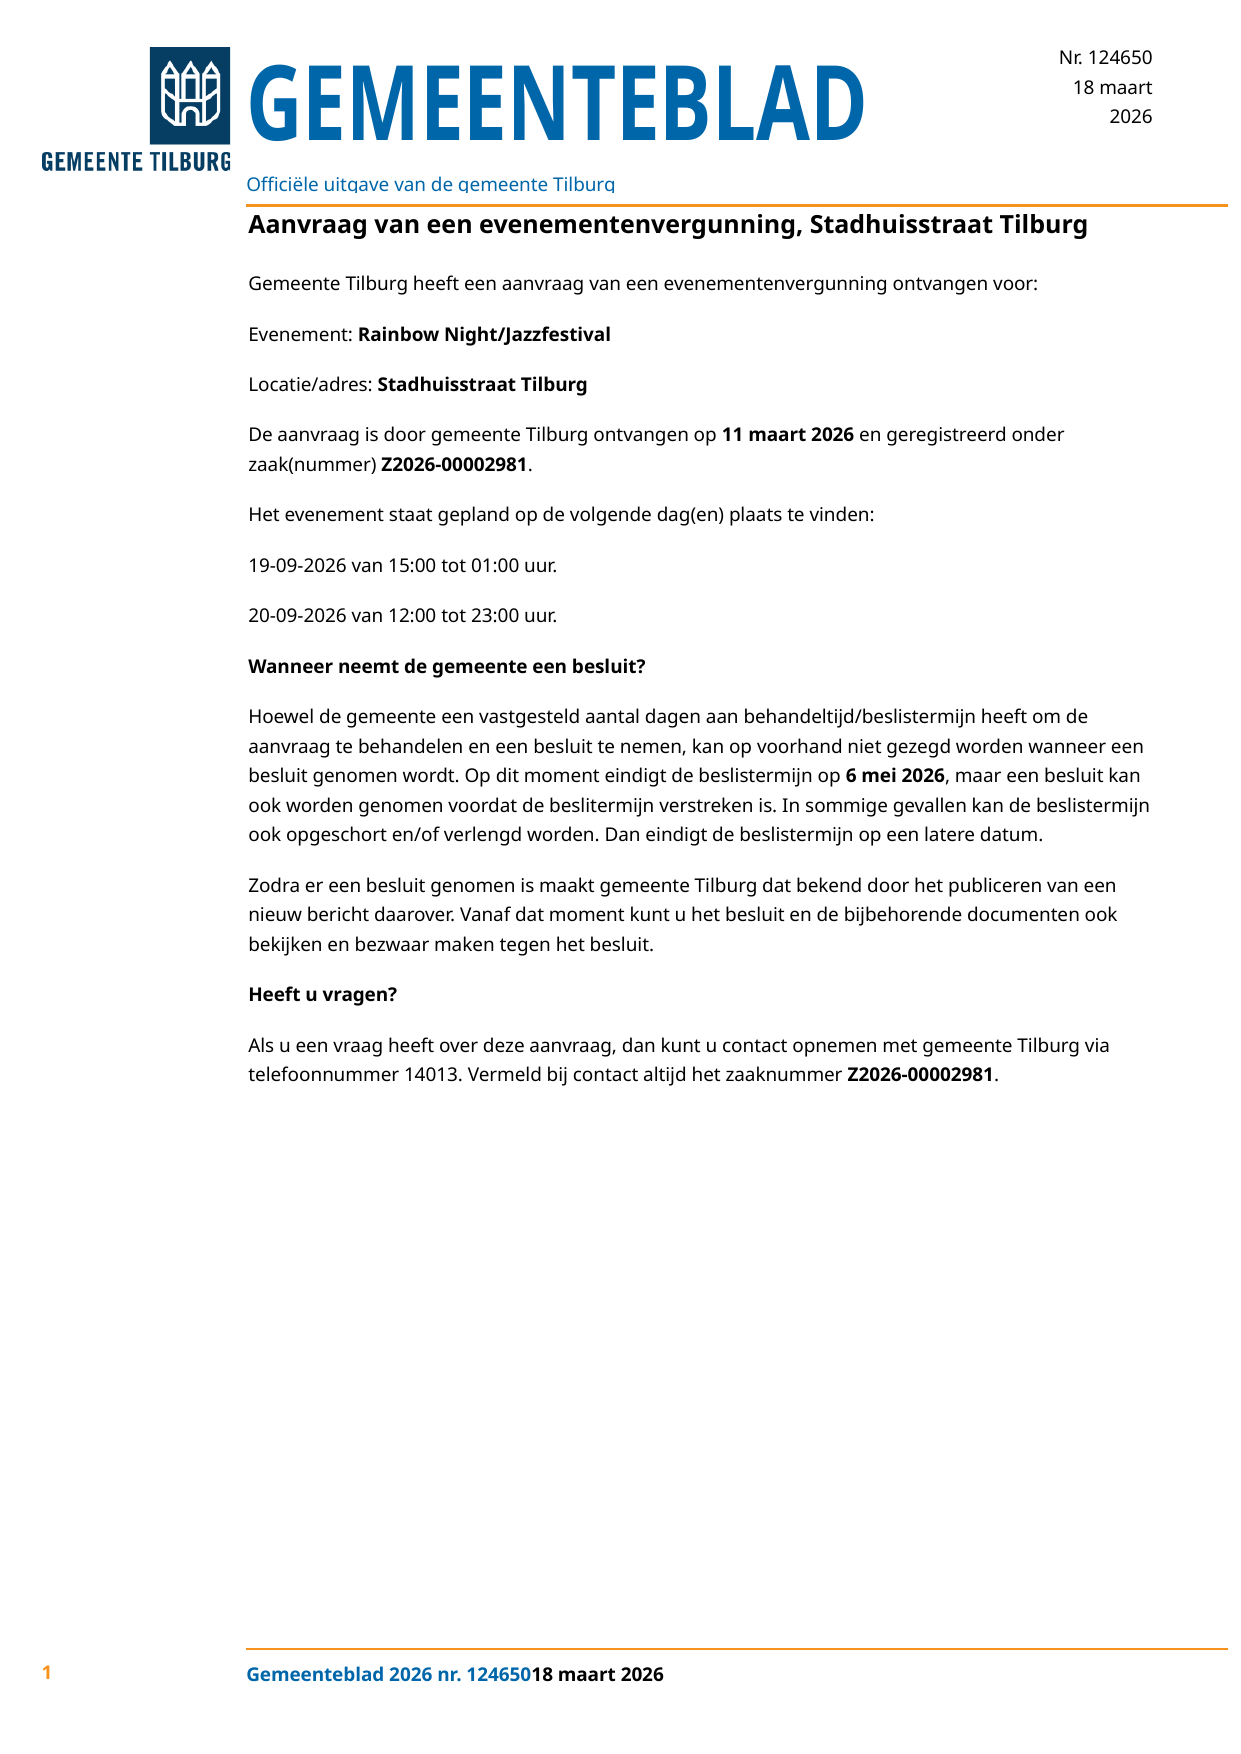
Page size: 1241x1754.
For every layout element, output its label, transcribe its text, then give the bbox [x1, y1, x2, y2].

text Aanvraag van een evenementenvergunning, Stadhuisstraat Tilburg [248, 207, 1152, 241]
text De aanvraag is door gemeente Tilburg ontvangen op 11 maart 2026 en geregistreerd onder zaak(nummer) Z2026-00002981. [248, 422, 1152, 477]
picture [41, 47, 231, 172]
text Hoewel de gemeente een vastgesteld aantal dagen aan behandeltijd/beslistermijn heeft om de aanvraag te behandelen en een besluit te nemen, kan op voorhand niet gezegd worden wanneer een besluit genomen wordt. Op dit moment eindigt de beslistermijn op 6 mei 2026, maar een besluit kan ook worden genomen voordat de beslitermijn verstreken is. In sommige gevallen kan de beslistermijn ook opgeschort en/of verlengd worden. Dan eindigt de beslistermijn op een latere datum. [248, 703, 1152, 847]
text Het evenement staat gepland op de volgende dag(en) plaats te vinden: [248, 502, 1152, 527]
text Zodra er een besluit genomen is maakt gemeente Tilburg dat bekend door het publiceren van een nieuw bericht daarover. Vanaf dat moment kunt u het besluit en de bijbehorende documenten ook bekijken en bezwaar maken tegen het besluit. [248, 872, 1152, 957]
text Als u een vraag heeft over deze aanvraag, dan kunt u contact opnemen met gemeente Tilburg via telefoonnummer 14013. Vermeld bij contact altijd het zaaknummer Z2026-00002981. [248, 1032, 1152, 1087]
text Evenement: Rainbow Night/Jazzfestival [248, 321, 1152, 346]
text Locatie/adres: Stadhuisstraat Tilburg [248, 371, 1152, 397]
text Gemeente Tilburg heeft een aanvraag van een evenementenvergunning ontvangen voor: [248, 270, 1152, 296]
text Heeft u vragen? [248, 982, 1152, 1007]
text 20-09-2026 van 12:00 tot 23:00 uur. [248, 602, 1152, 628]
text Wanneer neemt de gemeente een besluit? [248, 653, 1152, 678]
text 19-09-2026 van 15:00 tot 01:00 uur. [248, 552, 1152, 578]
